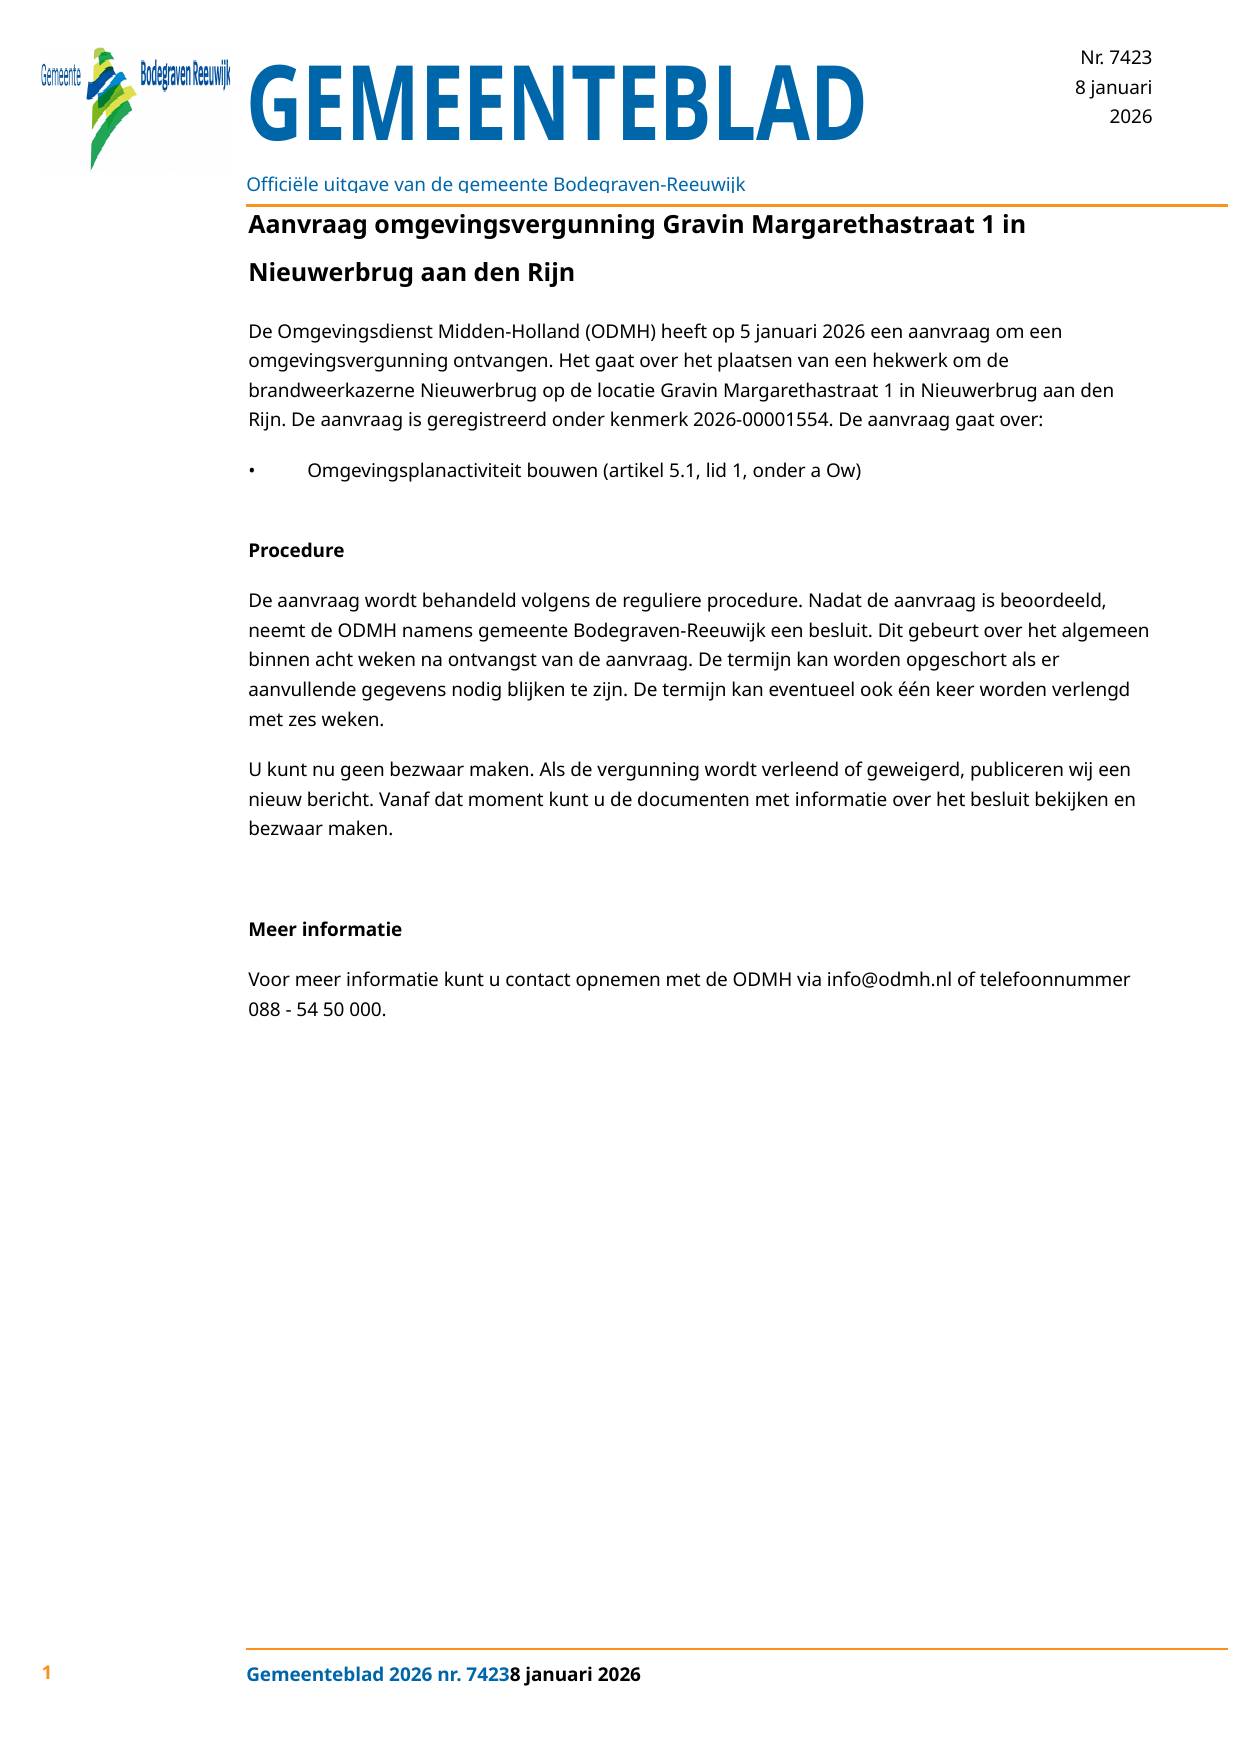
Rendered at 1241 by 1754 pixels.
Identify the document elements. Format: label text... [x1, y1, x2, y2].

list Omgevingsplanactiviteit bouwen (artikel 5.1, lid 1, onder a Ow) [248, 457, 1152, 483]
text Meer informatie [248, 916, 1152, 942]
text De aanvraag wordt behandeld volgens de reguliere procedure. Nadat de aanvraag is beoordeeld, neemt de ODMH namens gemeente Bodegraven-Reeuwijk een besluit. Dit gebeurt over het algemeen binnen acht weken na ontvangst van de aanvraag. De termijn kan worden opgeschort als er aanvullende gegevens nodig blijken te zijn. De termijn kan eventueel ook één keer worden verlengd met zes weken. [248, 587, 1152, 732]
text De Omgevingsdienst Midden-Holland (ODMH) heeft op 5 januari 2026 een aanvraag om een omgevingsvergunning ontvangen. Het gaat over het plaatsen van een hekwerk om de brandweerkazerne Nieuwerbrug op de locatie Gravin Margarethastraat 1 in Nieuwerbrug aan den Rijn. De aanvraag is geregistreerd onder kenmerk 2026-00001554. De aanvraag gaat over: [248, 318, 1152, 432]
text Voor meer informatie kunt u contact opnemen met de ODMH via info@odmh.nl of telefoonnummer 088 - 54 50 000. [248, 967, 1152, 1022]
picture [41, 47, 231, 172]
text Aanvraag omgevingsvergunning Gravin Margarethastraat 1 in Nieuwerbrug aan den Rijn [248, 207, 1152, 288]
text Procedure [248, 537, 1152, 563]
text U kunt nu geen bezwaar maken. Als de vergunning wordt verleend of geweigerd, publiceren wij een nieuw bericht. Vanaf dat moment kunt u de documenten met informatie over het besluit bekijken en bezwaar maken. [248, 756, 1152, 841]
